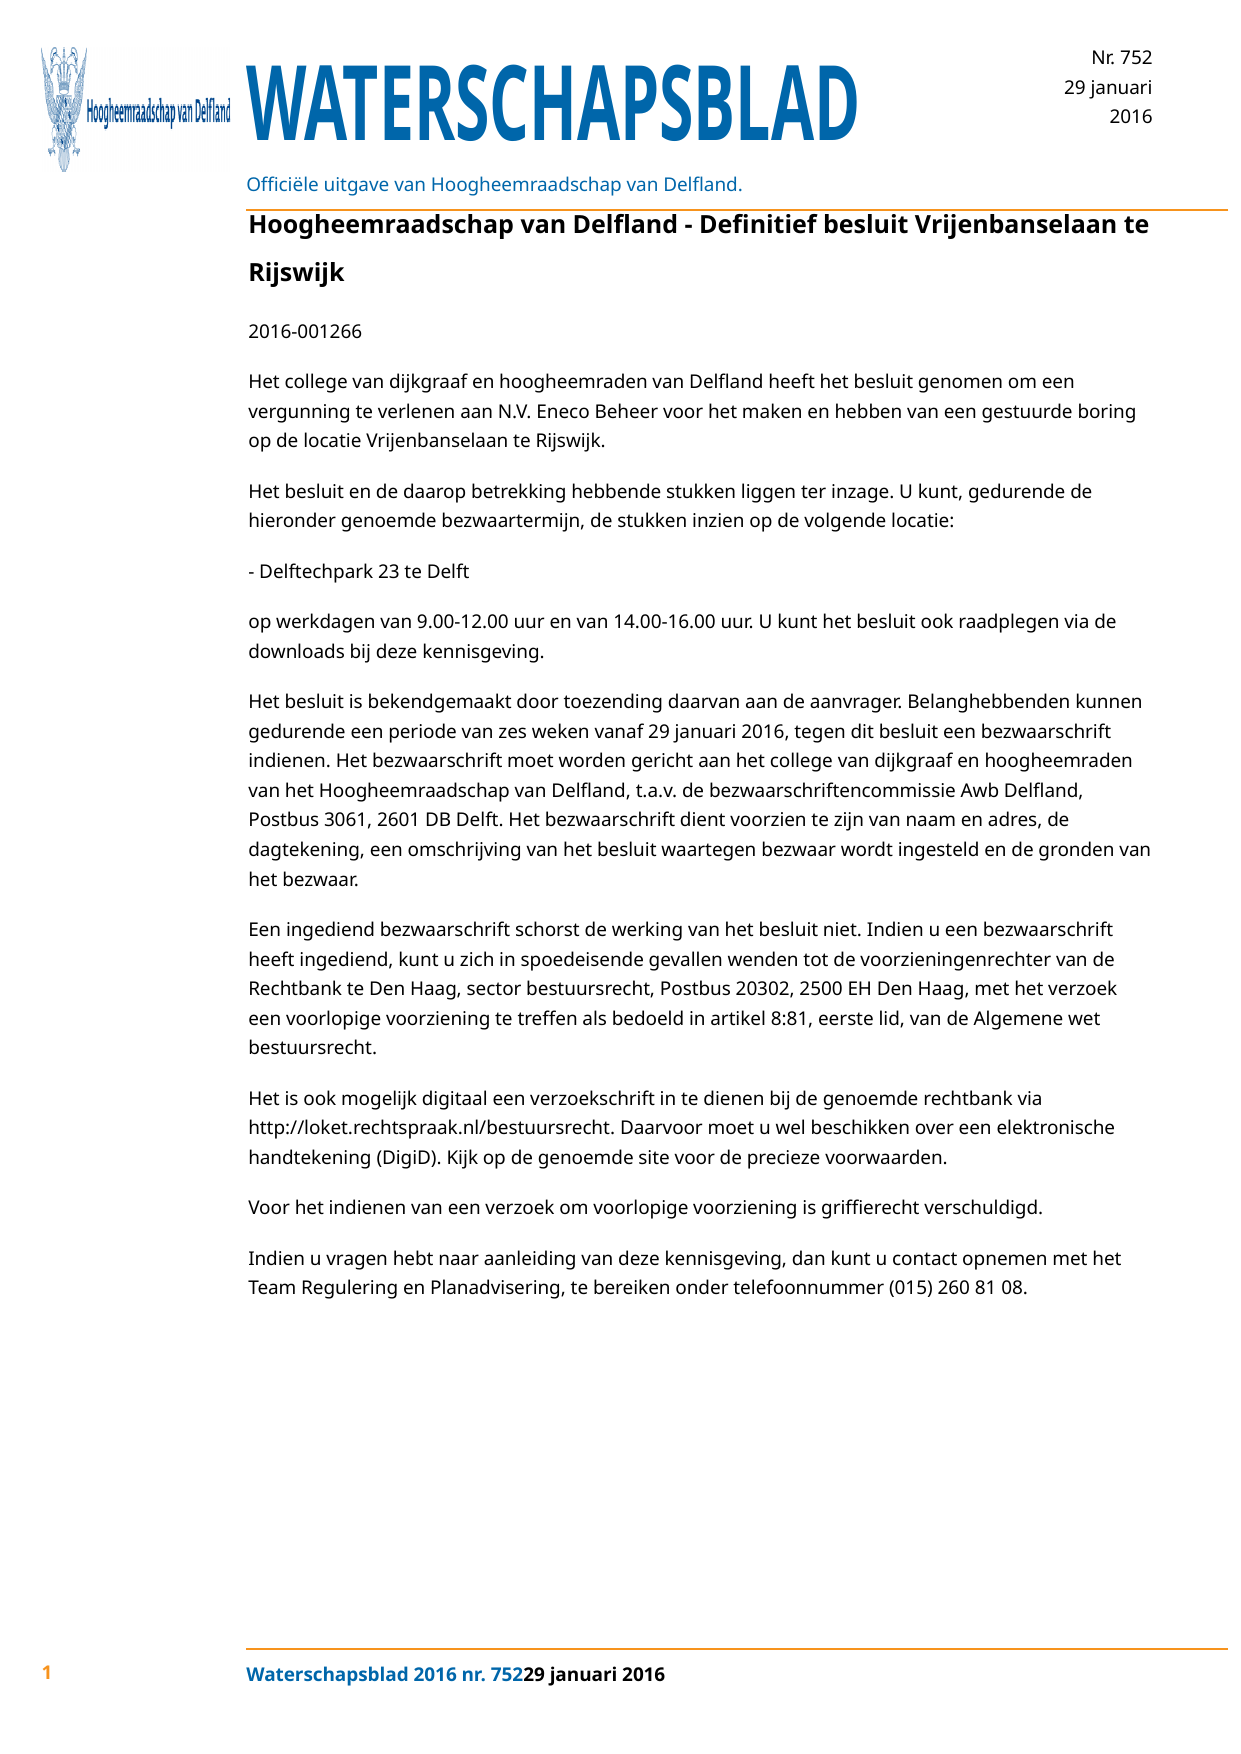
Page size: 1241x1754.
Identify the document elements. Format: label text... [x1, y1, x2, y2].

text 2016-001266 [248, 318, 1152, 344]
text Indien u vragen hebt naar aanleiding van deze kennisgeving, dan kunt u contact opnemen met het Team Regulering en Planadvisering, te bereiken onder telefoonnummer (015) 260 81 08. [248, 1245, 1152, 1300]
text Het college van dijkgraaf en hoogheemraden van Delfland heeft het besluit genomen om een vergunning te verlenen aan N.V. Eneco Beheer voor het maken en hebben van een gestuurde boring op de locatie Vrijenbanselaan te Rijswijk. [248, 368, 1152, 453]
picture [41, 47, 231, 172]
text Voor het indienen van een verzoek om voorlopige voorziening is griffierecht verschuldigd. [248, 1194, 1152, 1220]
text Hoogheemraadschap van Delfland - Definitief besluit Vrijenbanselaan te Rijswijk [248, 211, 1152, 288]
text Het besluit is bekendgemaakt door toezending daarvan aan de aanvrager. Belanghebbenden kunnen gedurende een periode van zes weken vanaf 29 januari 2016, tegen dit besluit een bezwaarschrift indienen. Het bezwaarschrift moet worden gericht aan het college van dijkgraaf en hoogheemraden van het Hoogheemraadschap van Delfland, t.a.v. de bezwaarschriftencommissie Awb Delfland, Postbus 3061, 2601 DB Delft. Het bezwaarschrift dient voorzien te zijn van naam en adres, de dagtekening, een omschrijving van het besluit waartegen bezwaar wordt ingesteld en de gronden van het bezwaar. [248, 688, 1152, 892]
text Een ingediend bezwaarschrift schorst de werking van het besluit niet. Indien u een bezwaarschrift heeft ingediend, kunt u zich in spoedeisende gevallen wenden tot de voorzieningenrechter van de Rechtbank te Den Haag, sector bestuursrecht, Postbus 20302, 2500 EH Den Haag, met het verzoek een voorlopige voorziening te treffen als bedoeld in artikel 8:81, eerste lid, van de Algemene wet bestuursrecht. [248, 916, 1152, 1060]
text op werkdagen van 9.00-12.00 uur en van 14.00-16.00 uur. U kunt het besluit ook raadplegen via de downloads bij deze kennisgeving. [248, 608, 1152, 664]
text Het besluit en de daarop betrekking hebbende stukken liggen ter inzage. U kunt, gedurende de hieronder genoemde bezwaartermijn, de stukken inzien op de volgende locatie: [248, 478, 1152, 533]
text - Delftechpark 23 te Delft [248, 558, 1152, 584]
text Het is ook mogelijk digitaal een verzoekschrift in te dienen bij de genoemde rechtbank via http://loket.rechtspraak.nl/bestuursrecht. Daarvoor moet u wel beschikken over een elektronische handtekening (DigiD). Kijk op de genoemde site voor de precieze voorwaarden. [248, 1085, 1152, 1170]
